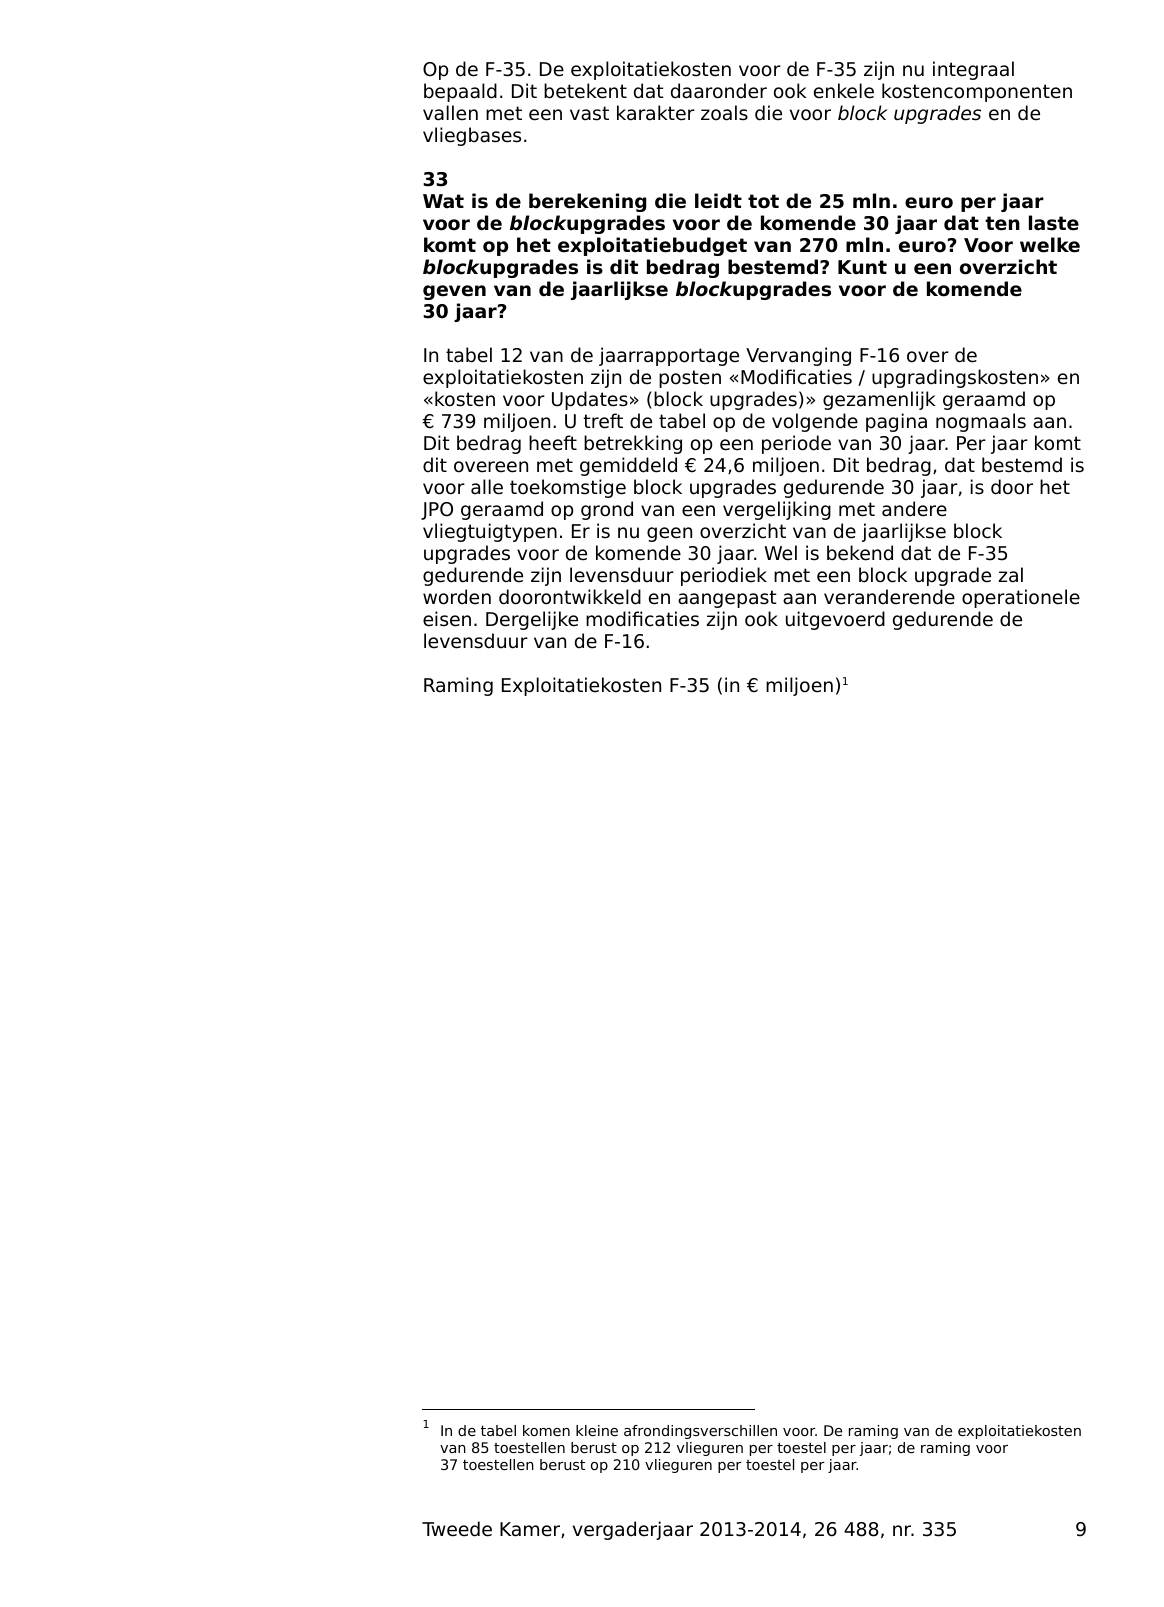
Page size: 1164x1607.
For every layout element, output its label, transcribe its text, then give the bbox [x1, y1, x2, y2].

text Wat is de berekening die leidt tot de 25 mln. euro per jaar voor de blockupgrades voor de komende 30 jaar dat ten laste komt op het exploitatiebudget van 270 mln. euro? Voor welke blockupgrades is dit bedrag bestemd? Kunt u een overzicht geven van de jaarlijkse blockupgrades voor de komende 30 jaar? [422, 191, 1087, 323]
text In de tabel komen kleine afrondingsverschillen voor. De raming van de exploitatiekosten van 85 toestellen berust op 212 vlieguren per toestel per jaar; de raming voor 37 toestellen berust op 210 vlieguren per toestel per jaar. [422, 1418, 1087, 1474]
text 33 [422, 169, 1087, 191]
text Raming Exploitatiekosten F-35 (in € miljoen) [422, 675, 1087, 697]
text In tabel 12 van de jaarrapportage Vervanging F-16 over de exploitatiekosten zijn de posten «Modificaties / upgradingskosten» en «kosten voor Updates» (block upgrades)» gezamenlijk geraamd op € 739 miljoen. U treft de tabel op de volgende pagina nogmaals aan. Dit bedrag heeft betrekking op een periode van 30 jaar. Per jaar komt dit overeen met gemiddeld € 24,6 miljoen. Dit bedrag, dat bestemd is voor alle toekomstige block upgrades gedurende 30 jaar, is door het JPO geraamd op grond van een vergelijking met andere vliegtuigtypen. Er is nu geen overzicht van de jaarlijkse block upgrades voor de komende 30 jaar. Wel is bekend dat de F-35 gedurende zijn levensduur periodiek met een block upgrade zal worden doorontwikkeld en aangepast aan veranderende operationele eisen. Dergelijke modificaties zijn ook uitgevoerd gedurende de levensduur van de F-16. [422, 345, 1087, 653]
text Op de F-35. De exploitatiekosten voor de F-35 zijn nu integraal bepaald. Dit betekent dat daaronder ook enkele kostencomponenten vallen met een vast karakter zoals die voor block upgrades en de vliegbases. [422, 59, 1087, 147]
